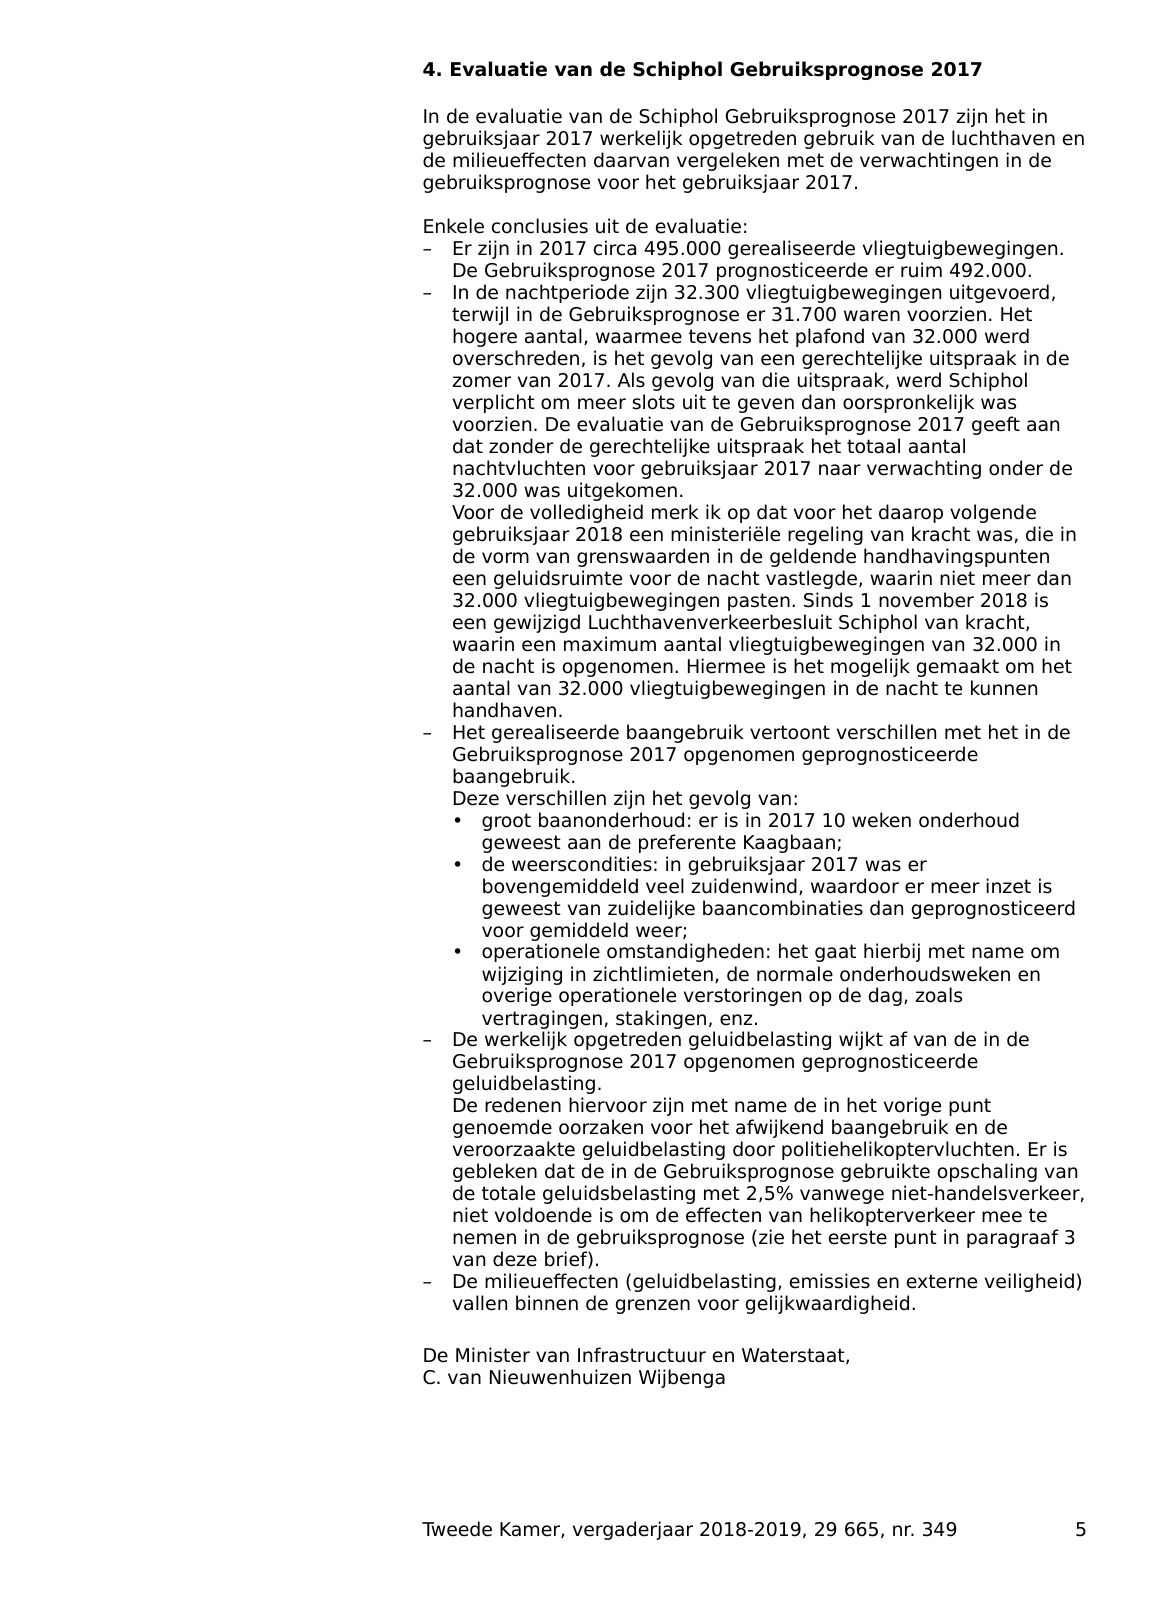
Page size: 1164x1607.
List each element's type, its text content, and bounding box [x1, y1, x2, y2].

text • de weerscondities: in gebruiksjaar 2017 was er bovengemiddeld veel zuidenwind, waardoor er meer inzet is geweest van zuidelijke baancombinaties dan geprognosticeerd voor gemiddeld weer; [452, 853, 1087, 941]
text Deze verschillen zijn het gevolg van: [452, 788, 1087, 809]
text In de evaluatie van de Schiphol Gebruiksprognose 2017 zijn het in gebruiksjaar 2017 werkelijk opgetreden gebruik van de luchthaven en de milieueffecten daarvan vergeleken met de verwachtingen in de gebruiksprognose voor het gebruiksjaar 2017. [422, 106, 1087, 194]
text – De milieueffecten (geluidbelasting, emissies en externe veiligheid) vallen binnen de grenzen voor gelijkwaardigheid. [422, 1271, 1087, 1315]
text • groot baanonderhoud: er is in 2017 10 weken onderhoud geweest aan de preferente Kaagbaan; [452, 809, 1087, 853]
subtitle 4. Evaluatie van de Schiphol Gebruiksprognose 2017 [422, 59, 1087, 81]
text – De werkelijk opgetreden geluidbelasting wijkt af van de in de Gebruiksprognose 2017 opgenomen geprognosticeerde geluidbelasting. [422, 1029, 1087, 1095]
text • operationele omstandigheden: het gaat hierbij met name om wijziging in zichtlimieten, de normale onderhoudsweken en overige operationele verstoringen op de dag, zoals vertragingen, stakingen, enz. [452, 941, 1087, 1029]
text De Minister van Infrastructuur en Waterstaat, C. van Nieuwenhuizen Wijbenga [422, 1345, 1087, 1389]
text – Er zijn in 2017 circa 495.000 gerealiseerde vliegtuigbewegingen. De Gebruiksprognose 2017 prognosticeerde er ruim 492.000. [422, 238, 1087, 282]
text – In de nachtperiode zijn 32.300 vliegtuigbewegingen uitgevoerd, terwijl in de Gebruiksprognose er 31.700 waren voorzien. Het hogere aantal, waarmee tevens het plafond van 32.000 werd overschreden, is het gevolg van een gerechtelijke uitspraak in de zomer van 2017. Als gevolg van die uitspraak, werd Schiphol verplicht om meer slots uit te geven dan oorspronkelijk was voorzien. De evaluatie van de Gebruiksprognose 2017 geeft aan dat zonder de gerechtelijke uitspraak het totaal aantal nachtvluchten voor gebruiksjaar 2017 naar verwachting onder de 32.000 was uitgekomen. [422, 282, 1087, 502]
text – Het gerealiseerde baangebruik vertoont verschillen met het in de Gebruiksprognose 2017 opgenomen geprognosticeerde baangebruik. [422, 722, 1087, 788]
text Enkele conclusies uit de evaluatie: [422, 216, 1087, 238]
text De redenen hiervoor zijn met name de in het vorige punt genoemde oorzaken voor het afwijkend baangebruik en de veroorzaakte geluidbelasting door politiehelikoptervluchten. Er is gebleken dat de in de Gebruiksprognose gebruikte opschaling van de totale geluidsbelasting met 2,5% vanwege niet-handelsverkeer, niet voldoende is om de effecten van helikopterverkeer mee te nemen in de gebruiksprognose (zie het eerste punt in paragraaf 3 van deze brief). [452, 1095, 1087, 1271]
text Voor de volledigheid merk ik op dat voor het daarop volgende gebruiksjaar 2018 een ministeriële regeling van kracht was, die in de vorm van grenswaarden in de geldende handhavingspunten een geluidsruimte voor de nacht vastlegde, waarin niet meer dan 32.000 vliegtuigbewegingen pasten. Sinds 1 november 2018 is een gewijzigd Luchthavenverkeerbesluit Schiphol van kracht, waarin een maximum aantal vliegtuigbewegingen van 32.000 in de nacht is opgenomen. Hiermee is het mogelijk gemaakt om het aantal van 32.000 vliegtuigbewegingen in de nacht te kunnen handhaven. [452, 502, 1087, 722]
